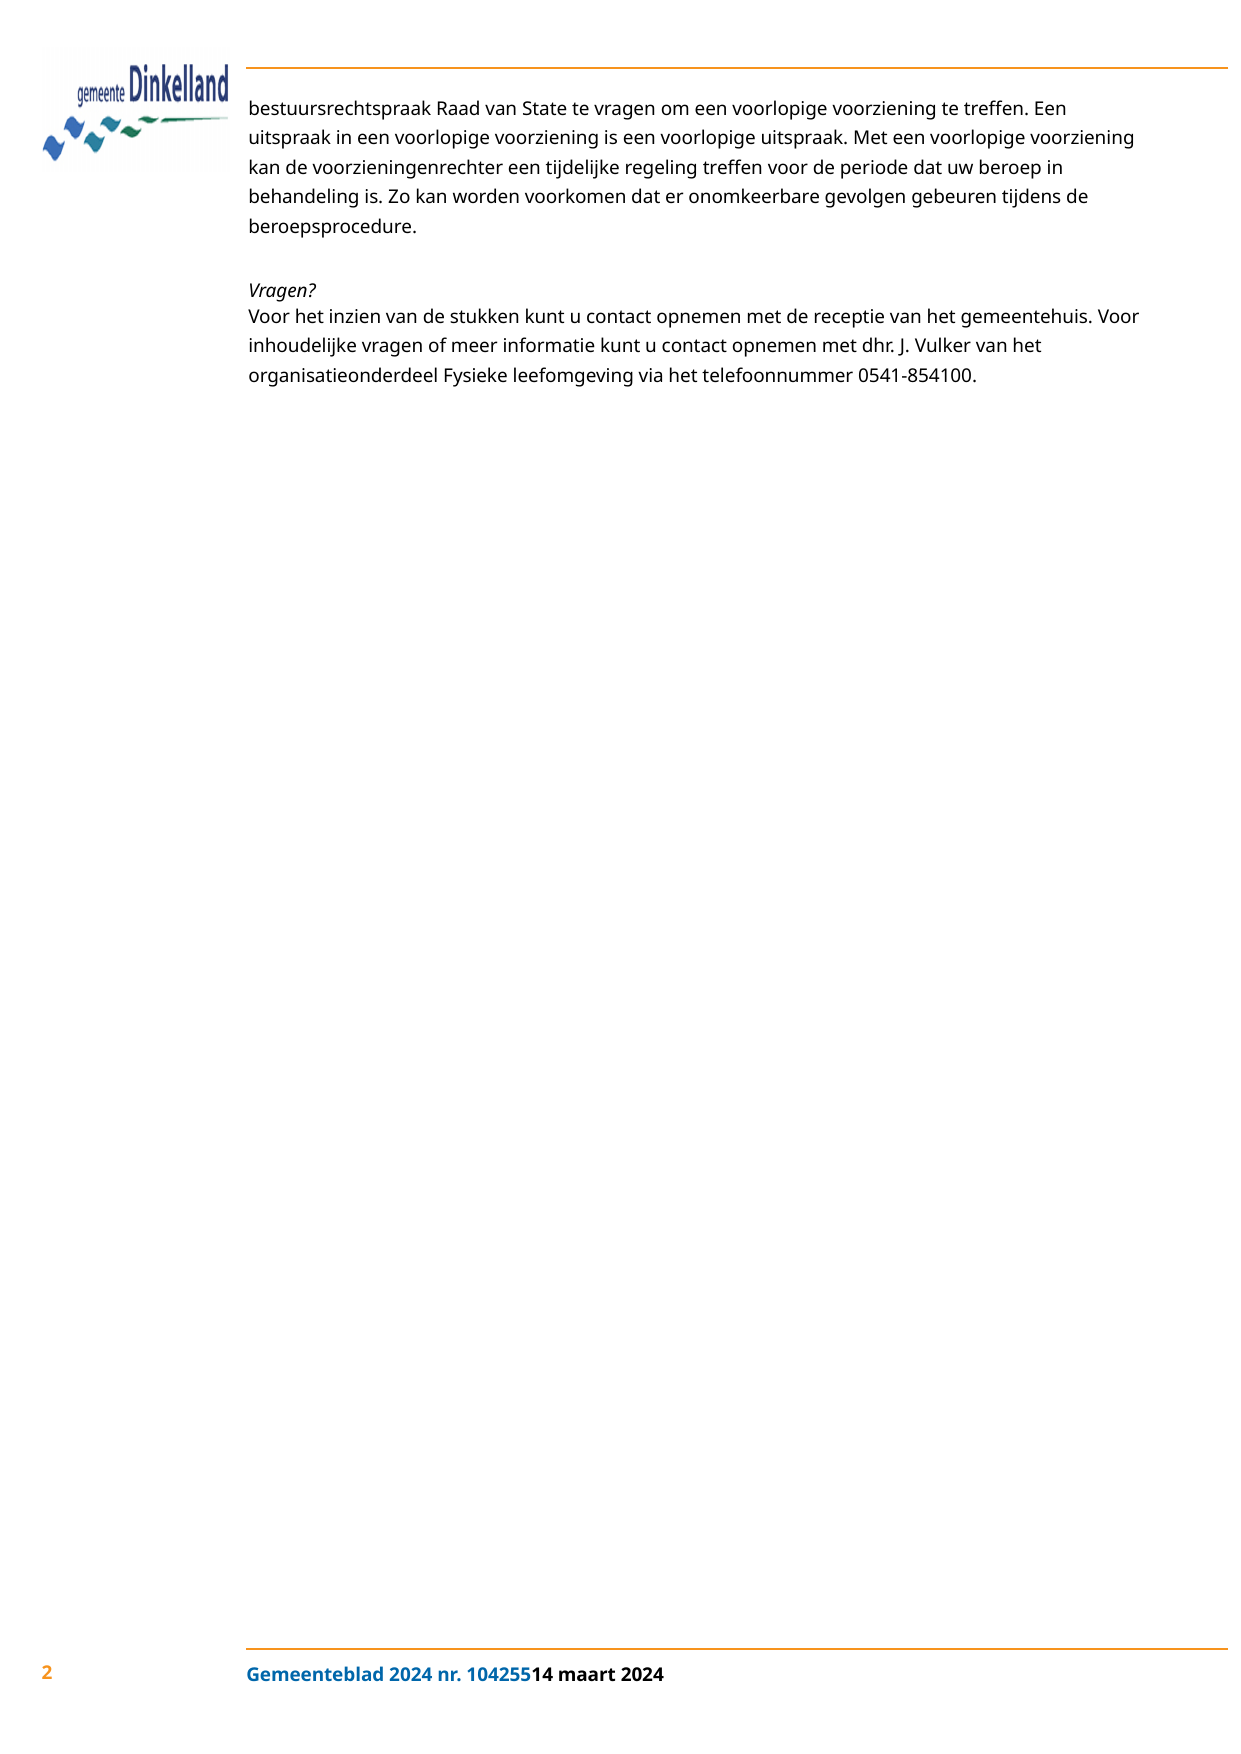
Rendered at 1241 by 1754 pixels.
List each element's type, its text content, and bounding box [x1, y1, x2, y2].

picture [41, 47, 231, 172]
text Voor het inzien van de stukken kunt u contact opnemen met de receptie van het gemeentehuis. Voor inhoudelijke vragen of meer informatie kunt u contact opnemen met dhr. J. Vulker van het organisatieonderdeel Fysieke leefomgeving via het telefoonnummer 0541-854100. [248, 303, 1152, 388]
text Vragen? [248, 277, 1152, 303]
text bestuursrechtspraak Raad van State te vragen om een voorlopige voorziening te treffen. Een uitspraak in een voorlopige voorziening is een voorlopige uitspraak. Met een voorlopige voorziening kan de voorzieningenrechter een tijdelijke regeling treffen voor de periode dat uw beroep in behandeling is. Zo kan worden voorkomen dat er onomkeerbare gevolgen gebeuren tijdens de beroepsprocedure. [248, 95, 1152, 239]
